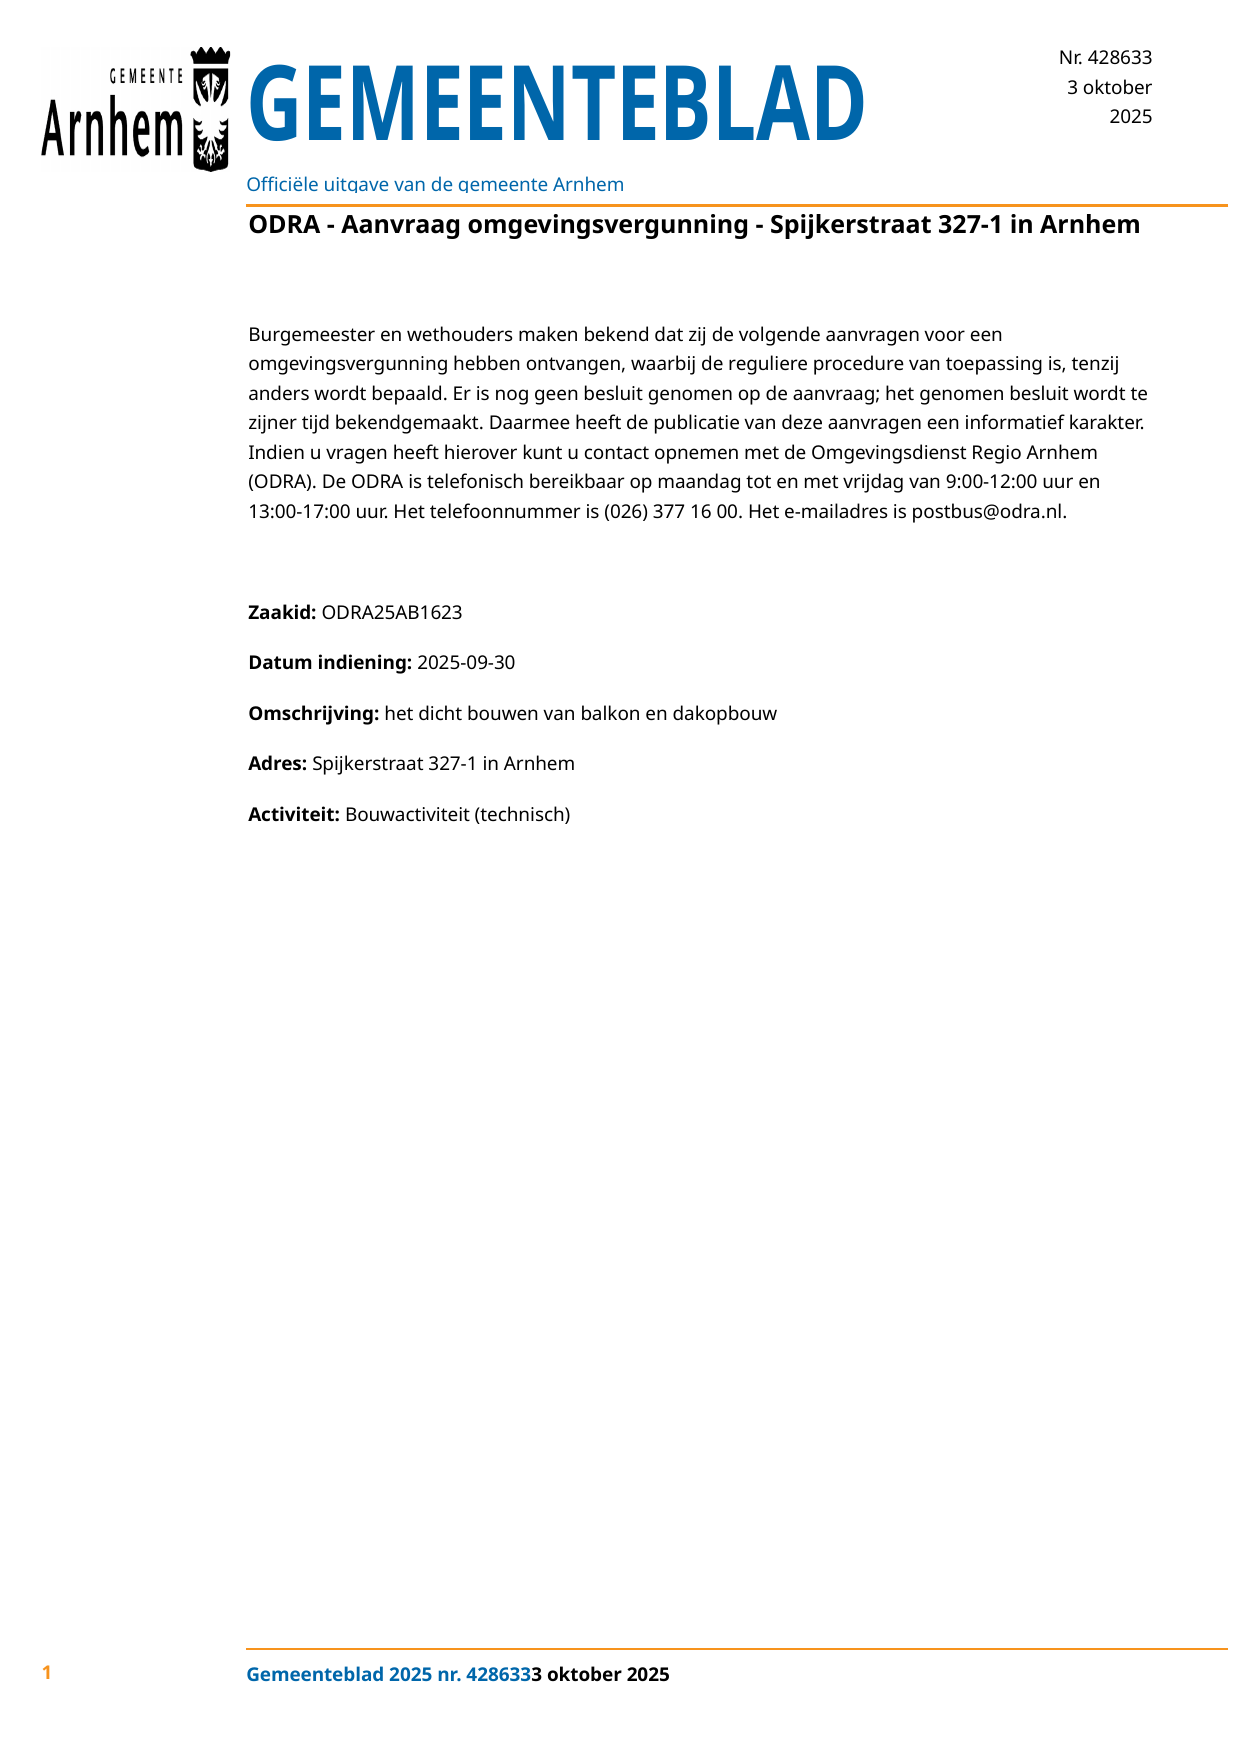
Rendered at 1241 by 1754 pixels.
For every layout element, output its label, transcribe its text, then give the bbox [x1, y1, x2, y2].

text Activiteit: Bouwactiviteit (technisch) [248, 801, 1152, 826]
text Zaakid: ODRA25AB1623 [248, 599, 1152, 625]
text Datum indiening: 2025-09-30 [248, 649, 1152, 675]
text Adres: Spijkerstraat 327-1 in Arnhem [248, 750, 1152, 776]
text Burgemeester en wethouders maken bekend dat zij de volgende aanvragen voor een omgevingsvergunning hebben ontvangen, waarbij de reguliere procedure van toepassing is, tenzij anders wordt bepaald. Er is nog geen besluit genomen op de aanvraag; het genomen besluit wordt te zijner tijd bekendgemaakt. Daarmee heeft de publicatie van deze aanvragen een informatief karakter. Indien u vragen heeft hierover kunt u contact opnemen met de Omgevingsdienst Regio Arnhem (ODRA). De ODRA is telefonisch bereikbaar op maandag tot en met vrijdag van 9:00-12:00 uur en 13:00-17:00 uur. Het telefoonnummer is (026) 377 16 00. Het e-mailadres is postbus@odra.nl. [248, 321, 1152, 524]
picture [41, 47, 231, 172]
text ODRA - Aanvraag omgevingsvergunning - Spijkerstraat 327-1 in Arnhem [248, 207, 1152, 241]
text Omschrijving: het dicht bouwen van balkon en dakopbouw [248, 700, 1152, 726]
